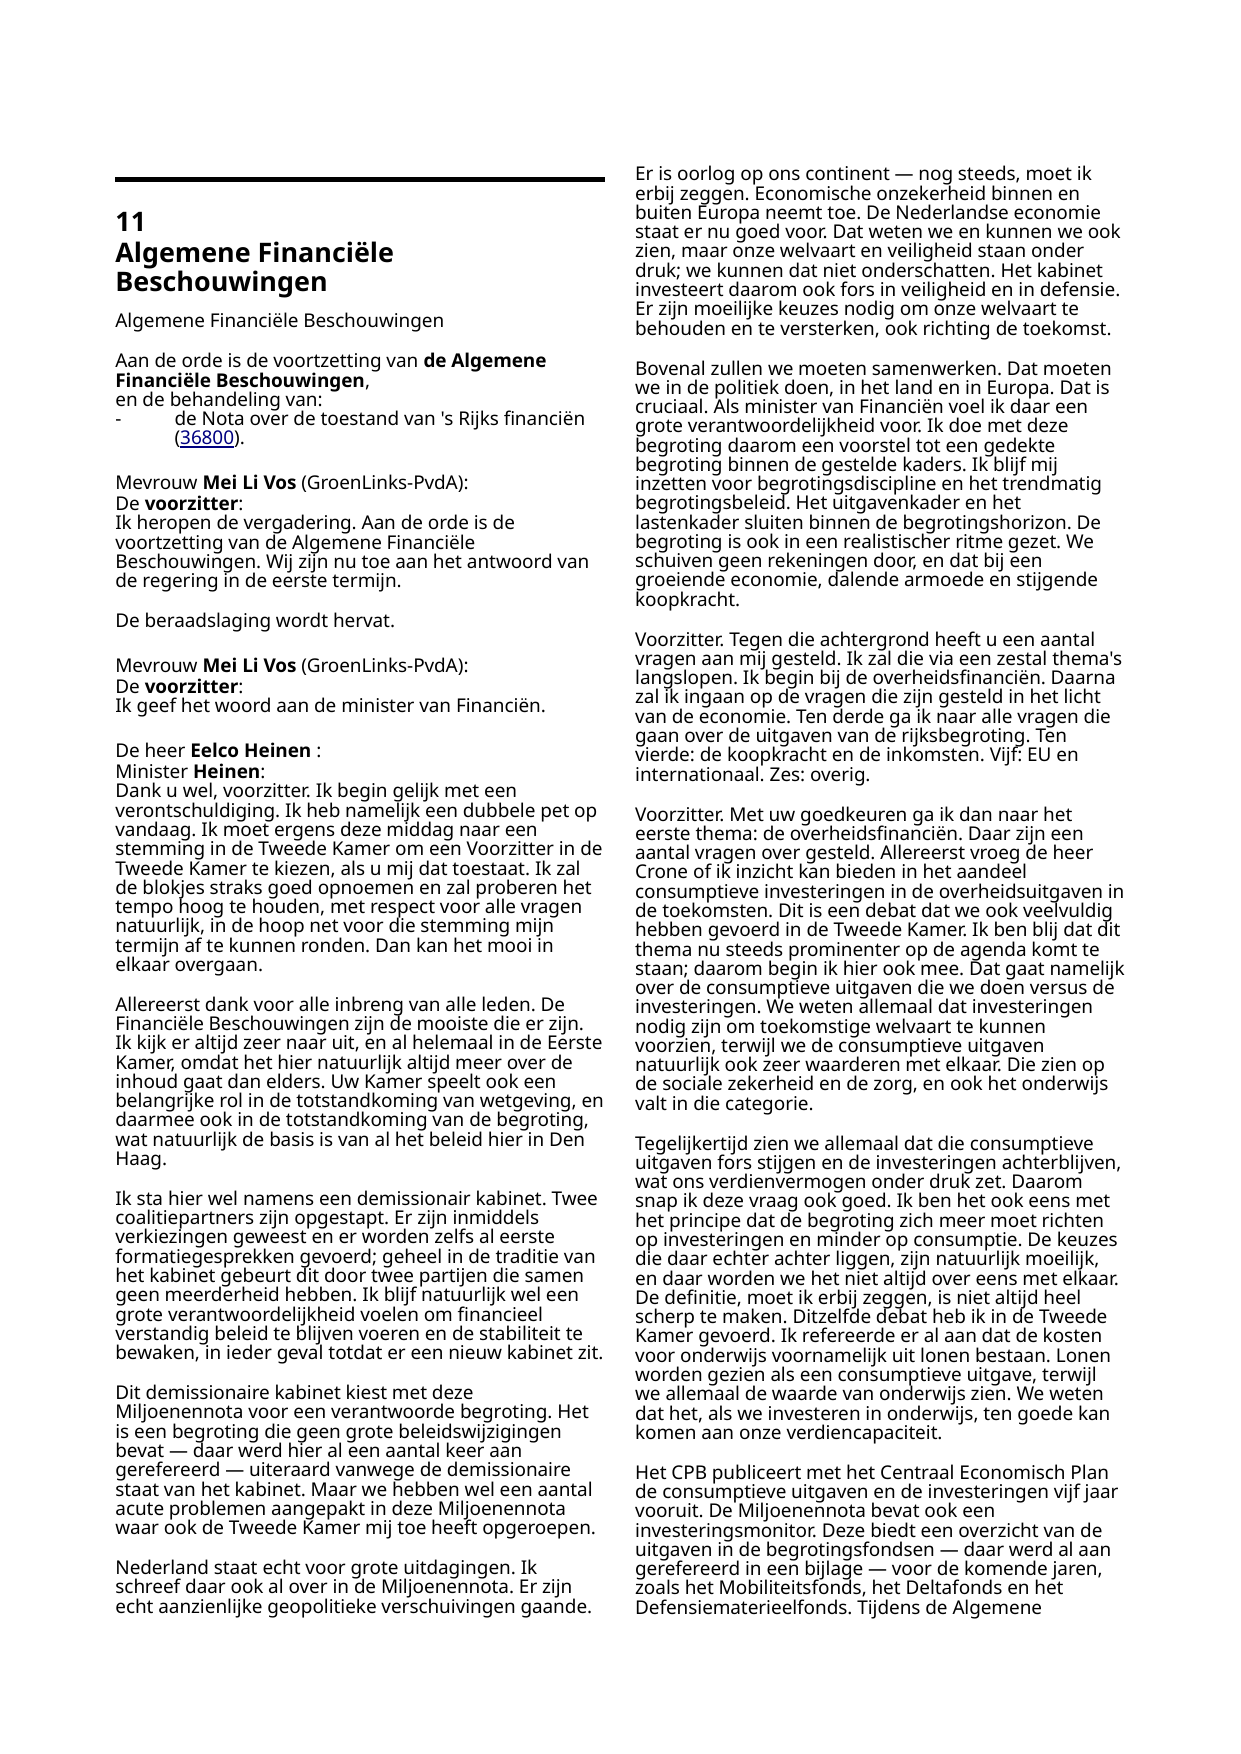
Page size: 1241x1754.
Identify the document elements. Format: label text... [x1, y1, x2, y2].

list de Nota over de toestand van 's Rijks financiën (36800). [115, 410, 605, 449]
text Ik sta hier wel namens een demissionair kabinet. Twee coalitiepartners zijn opgestapt. Er zijn inmiddels verkiezingen geweest en er worden zelfs al eerste formatiegesprekken gevoerd; geheel in de traditie van het kabinet gebeurt dit door twee partijen die samen geen meerderheid hebben. Ik blijf natuurlijk wel een grote verantwoordelijkheid voelen om financieel verstandig beleid te blijven voeren en de stabiliteit te bewaken, in ieder geval totdat er een nieuw kabinet zit. [115, 1190, 605, 1363]
text Voorzitter. Tegen die achtergrond heeft u een aantal vragen aan mij gesteld. Ik zal die via een zestal thema's langslopen. Ik begin bij de overheidsfinanciën. Daarna zal ik ingaan op de vragen die zijn gesteld in het licht van de economie. Ten derde ga ik naar alle vragen die gaan over de uitgaven van de rijksbegroting. Ten vierde: de koopkracht en de inkomsten. Vijf: EU en internationaal. Zes: overig. [635, 631, 1125, 785]
text Voorzitter. Met uw goedkeuren ga ik dan naar het eerste thema: de overheidsfinanciën. Daar zijn een aantal vragen over gesteld. Allereerst vroeg de heer Crone of ik inzicht kan bieden in het aandeel consumptieve investeringen in de overheidsuitgaven in de toekomsten. Dit is een debat dat we ook veelvuldig hebben gevoerd in de Tweede Kamer. Ik ben blij dat dit thema nu steeds prominenter op de agenda komt te staan; daarom begin ik hier ook mee. Dat gaat namelijk over de consumptieve uitgaven die we doen versus de investeringen. We weten allemaal dat investeringen nodig zijn om toekomstige welvaart te kunnen voorzien, terwijl we de consumptieve uitgaven natuurlijk ook zeer waarderen met elkaar. Die zien op de sociale zekerheid en de zorg, en ook het onderwijs valt in die categorie. [635, 806, 1125, 1114]
text Bovenal zullen we moeten samenwerken. Dat moeten we in de politiek doen, in het land en in Europa. Dat is cruciaal. Als minister van Financiën voel ik daar een grote verantwoordelijkheid voor. Ik doe met deze begroting daarom een voorstel tot een gedekte begroting binnen de gestelde kaders. Ik blijf mij inzetten voor begrotingsdiscipline en het trendmatig begrotingsbeleid. Het uitgavenkader en het lastenkader sluiten binnen de begrotingshorizon. De begroting is ook in een realistischer ritme gezet. We schuiven geen rekeningen door, en dat bij een groeiende economie, dalende armoede en stijgende koopkracht. [635, 359, 1125, 610]
text De beraadslaging wordt hervat. [115, 612, 605, 631]
text Er is oorlog op ons continent — nog steeds, moet ik erbij zeggen. Economische onzekerheid binnen en buiten Europa neemt toe. De Nederlandse economie staat er nu goed voor. Dat weten we en kunnen we ook zien, maar onze welvaart en veiligheid staan onder druk; we kunnen dat niet onderschatten. Het kabinet investeert daarom ook fors in veiligheid en in defensie. Er zijn moeilijke keuzes nodig om onze welvaart te behouden en te versterken, ook richting de toekomst. [635, 165, 1125, 339]
text Mevrouw Mei Li Vos (GroenLinks-PvdA): [115, 469, 605, 495]
text De voorzitter: [115, 678, 605, 697]
text Algemene Financiële Beschouwingen [115, 312, 605, 332]
text Het CPB publiceert met het Centraal Economisch Plan de consumptieve uitgaven en de investeringen vijf jaar vooruit. De Miljoenennota bevat ook een investeringsmonitor. Deze biedt een overzicht van de uitgaven in de begrotingsfondsen — daar werd al aan gerefereerd in een bijlage — voor de komende jaren, zoals het Mobiliteitsfonds, het Deltafonds en het Defensiematerieelfonds. Tijdens de Algemene [635, 1464, 1125, 1618]
text en de behandeling van: [115, 391, 605, 410]
text Nederland staat echt voor grote uitdagingen. Ik schreef daar ook al over in de Miljoenennota. Er zijn echt aanzienlijke geopolitieke verschuivingen gaande. [115, 1559, 605, 1617]
text De voorzitter: [115, 495, 605, 514]
text Minister Heinen: [115, 763, 605, 782]
text 11 [115, 203, 605, 239]
text De heer Eelco Heinen : [115, 737, 605, 763]
text Ik geef het woord aan de minister van Financiën. [115, 697, 605, 717]
text Allereerst dank voor alle inbreng van alle leden. De Financiële Beschouwingen zijn de mooiste die er zijn. Ik kijk er altijd zeer naar uit, en al helemaal in de Eerste Kamer, omdat het hier natuurlijk altijd meer over de inhoud gaat dan elders. Uw Kamer speelt ook een belangrijke rol in de totstandkoming van wetgeving, en daarmee ook in de totstandkoming van de begroting, wat natuurlijk de basis is van al het beleid hier in Den Haag. [115, 996, 605, 1169]
text Dank u wel, voorzitter. Ik begin gelijk met een verontschuldiging. Ik heb namelijk een dubbele pet op vandaag. Ik moet ergens deze middag naar een stemming in de Tweede Kamer om een Voorzitter in de Tweede Kamer te kiezen, als u mij dat toestaat. Ik zal de blokjes straks goed opnoemen en zal proberen het tempo hoog te houden, met respect voor alle vragen natuurlijk, in de hoop net voor die stemming mijn termijn af te kunnen ronden. Dan kan het mooi in elkaar overgaan. [115, 782, 605, 975]
text Aan de orde is de voortzetting van de Algemene Financiële Beschouwingen, [115, 352, 605, 391]
text Tegelijkertijd zien we allemaal dat die consumptieve uitgaven fors stijgen en de investeringen achterblijven, wat ons verdienvermogen onder druk zet. Daarom snap ik deze vraag ook goed. Ik ben het ook eens met het principe dat de begroting zich meer moet richten op investeringen en minder op consumptie. De keuzes die daar echter achter liggen, zijn natuurlijk moeilijk, en daar worden we het niet altijd over eens met elkaar. De definitie, moet ik erbij zeggen, is niet altijd heel scherp te maken. Ditzelfde debat heb ik in de Tweede Kamer gevoerd. Ik refereerde er al aan dat de kosten voor onderwijs voornamelijk uit lonen bestaan. Lonen worden gezien als een consumptieve uitgave, terwijl we allemaal de waarde van onderwijs zien. We weten dat het, als we investeren in onderwijs, ten goede kan komen aan onze verdiencapaciteit. [635, 1135, 1125, 1443]
text Ik heropen de vergadering. Aan de orde is de voortzetting van de Algemene Financiële Beschouwingen. Wij zijn nu toe aan het antwoord van de regering in de eerste termijn. [115, 514, 605, 591]
text Algemene Financiële Beschouwingen [115, 239, 605, 312]
text Mevrouw Mei Li Vos (GroenLinks-PvdA): [115, 652, 605, 678]
text Dit demissionaire kabinet kiest met deze Miljoenennota voor een verantwoorde begroting. Het is een begroting die geen grote beleidswijzigingen bevat — daar werd hier al een aantal keer aan gerefereerd — uiteraard vanwege de demissionaire staat van het kabinet. Maar we hebben wel een aantal acute problemen aangepakt in deze Miljoenennota waar ook de Tweede Kamer mij toe heeft opgeroepen. [115, 1384, 605, 1538]
